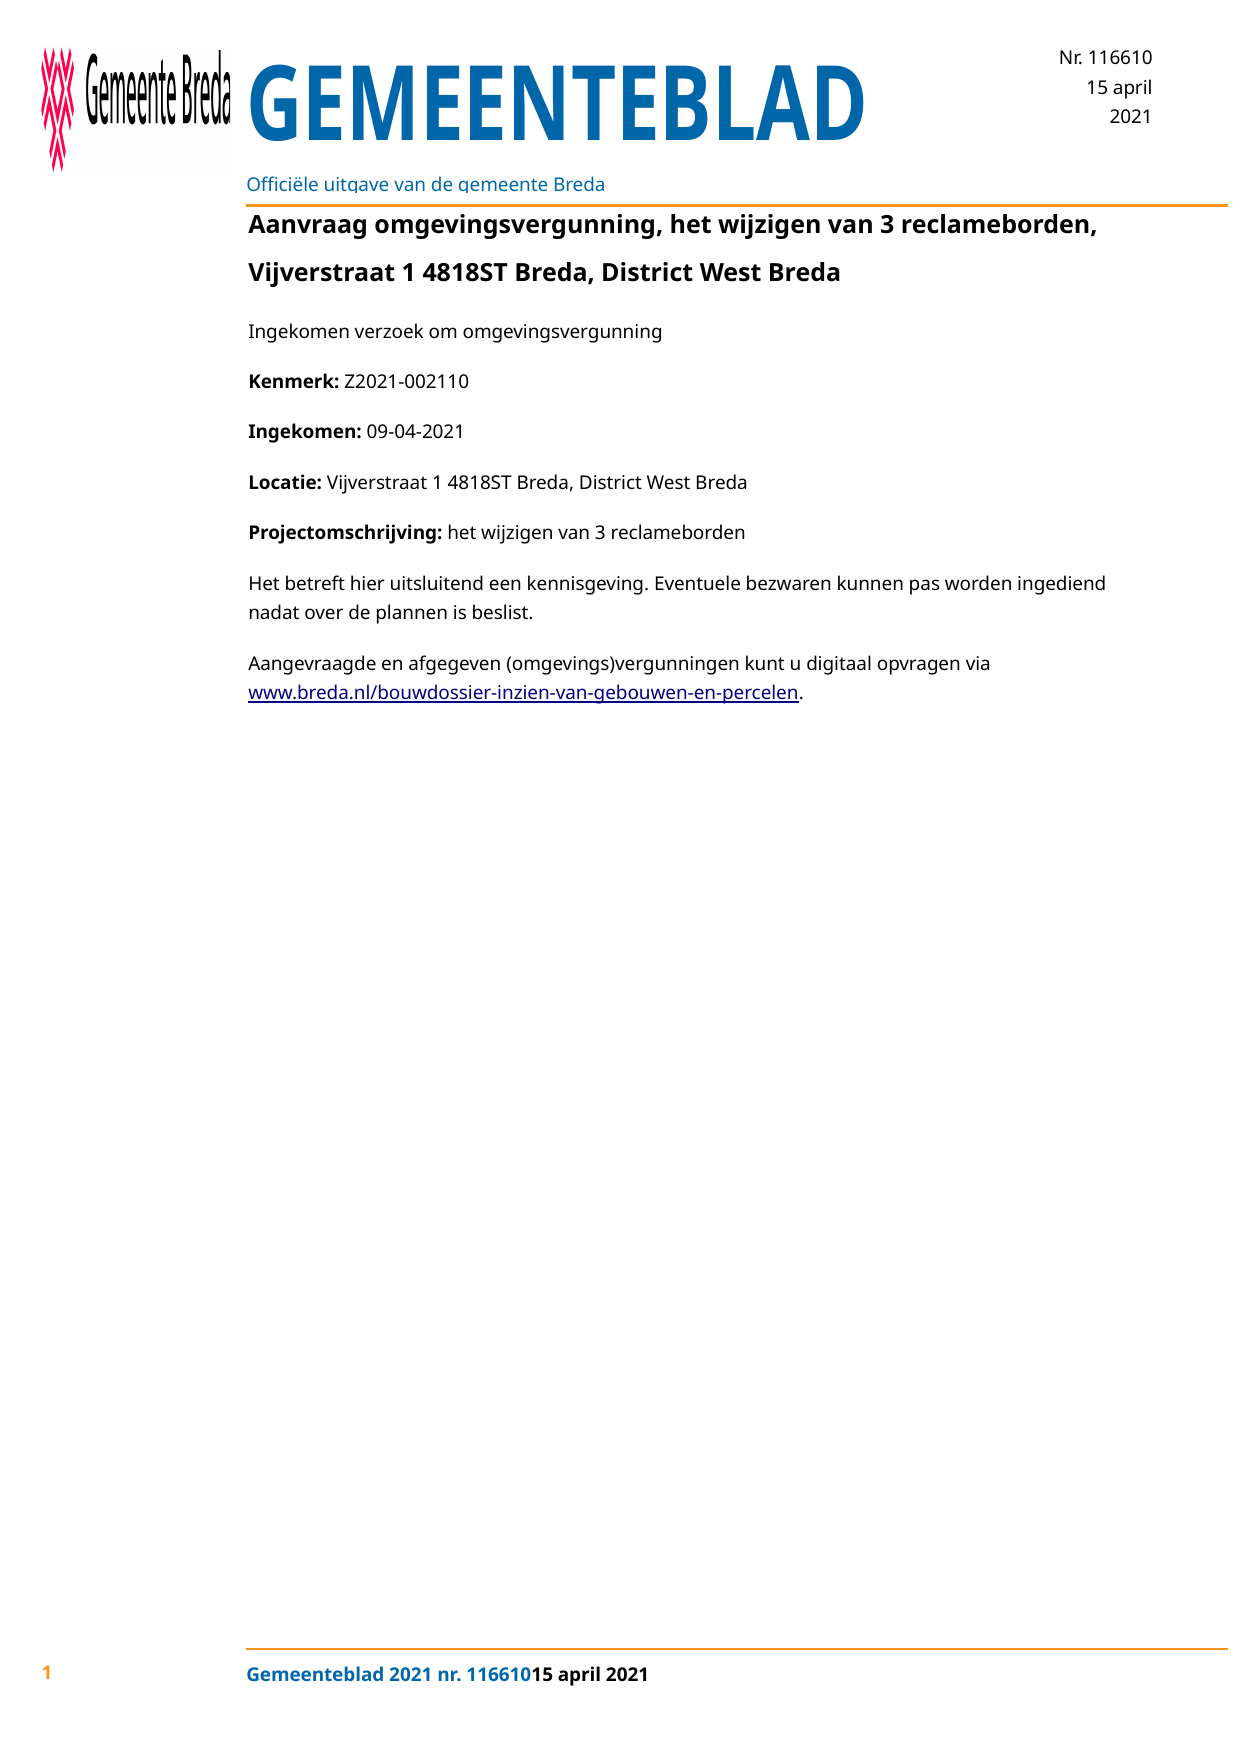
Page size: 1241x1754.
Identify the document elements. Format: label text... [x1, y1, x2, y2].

text Ingekomen: 09-04-2021 [248, 419, 1152, 444]
text Het betreft hier uitsluitend een kennisgeving. Eventuele bezwaren kunnen pas worden ingediend nadat over de plannen is beslist. [248, 570, 1152, 625]
text Projectomschrijving: het wijzigen van 3 reclameborden [248, 519, 1152, 545]
text Aanvraag omgevingsvergunning, het wijzigen van 3 reclameborden, Vijverstraat 1 4818ST Breda, District West Breda [248, 207, 1152, 288]
text Kenmerk: Z2021-002110 [248, 368, 1152, 394]
text Aangevraagde en afgegeven (omgevings)vergunningen kunt u digitaal opvragen via www.breda.nl/bouwdossier-inzien-van-gebouwen-en-percelen. [248, 650, 1152, 705]
text Locatie: Vijverstraat 1 4818ST Breda, District West Breda [248, 469, 1152, 495]
picture [41, 47, 231, 172]
text Ingekomen verzoek om omgevingsvergunning [248, 318, 1152, 344]
